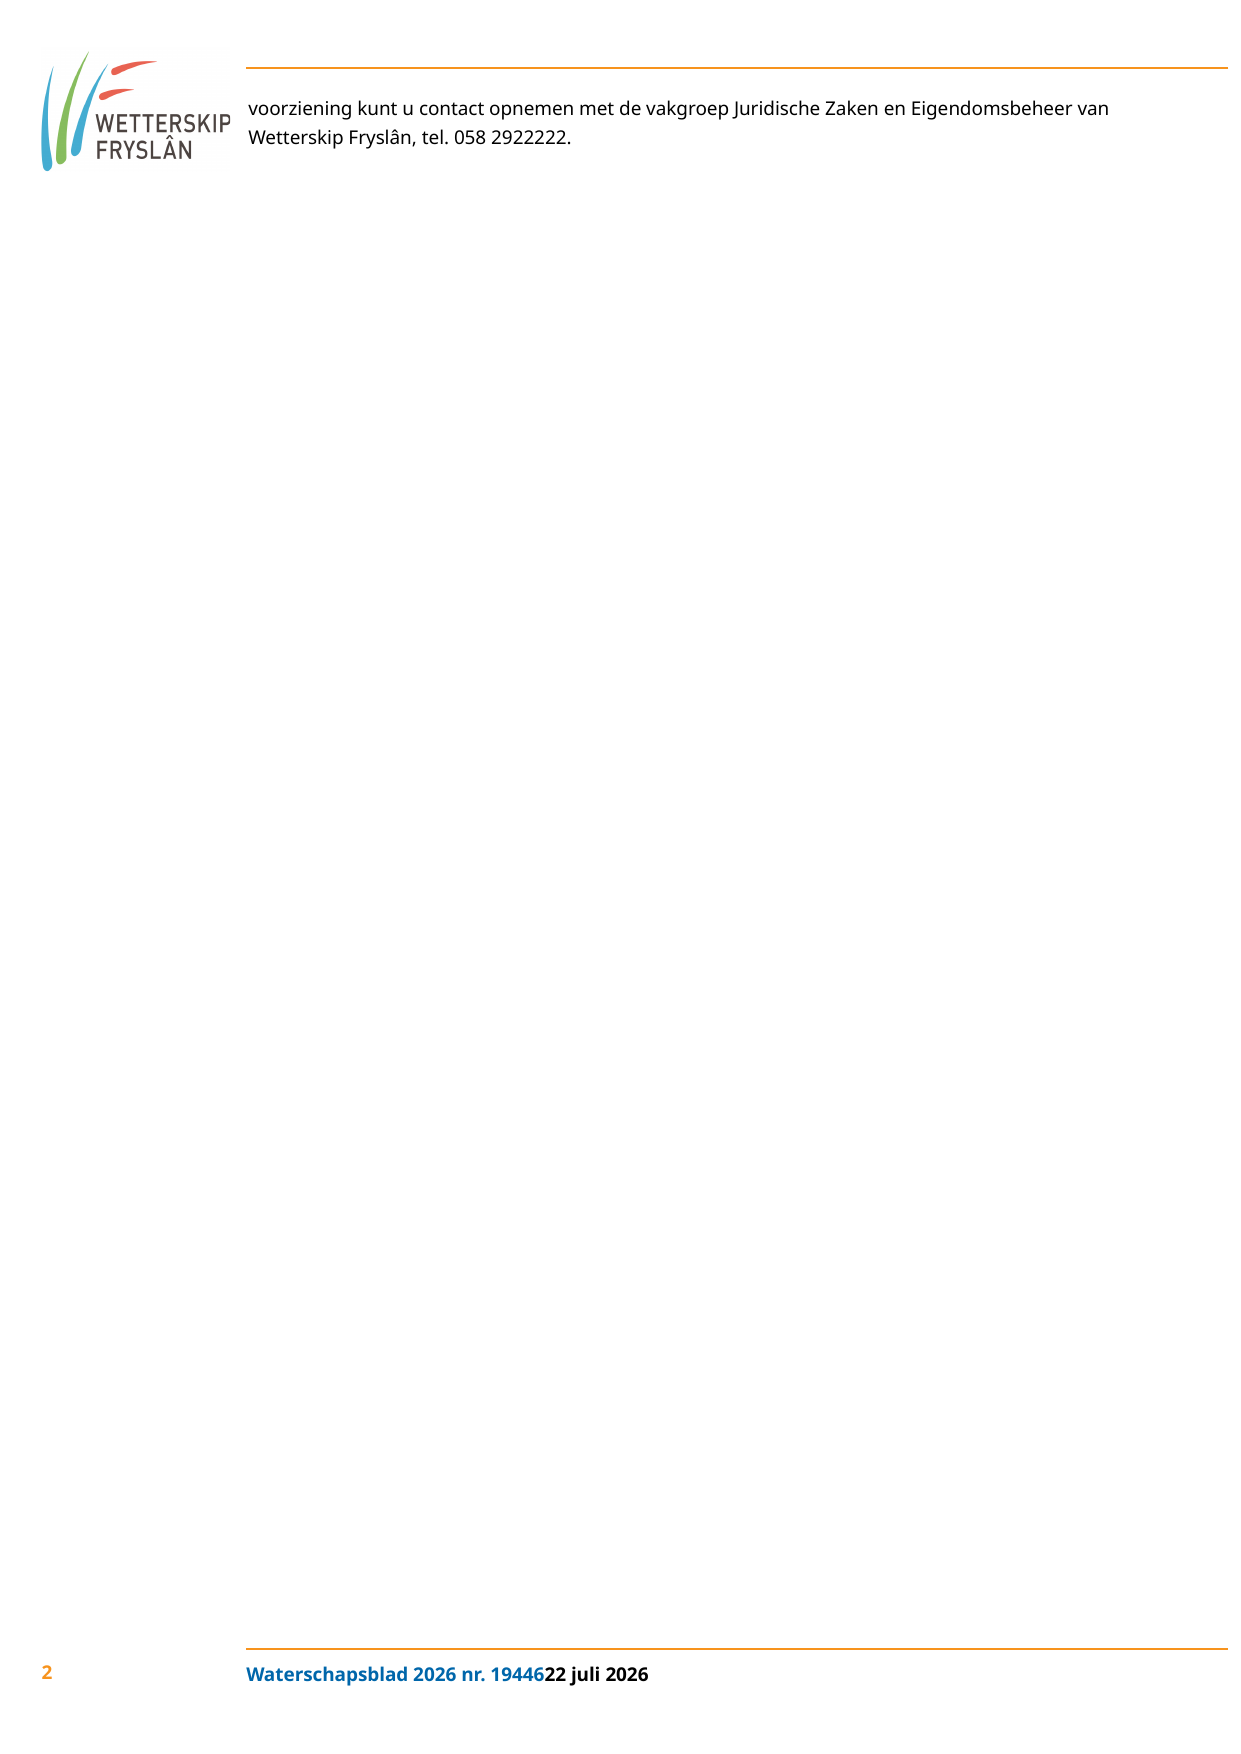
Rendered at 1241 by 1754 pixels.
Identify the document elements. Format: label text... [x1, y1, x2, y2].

picture [41, 47, 231, 172]
text voorziening kunt u contact opnemen met de vakgroep Juridische Zaken en Eigendomsbeheer van Wetterskip Fryslân, tel. 058 2922222. [248, 95, 1152, 150]
